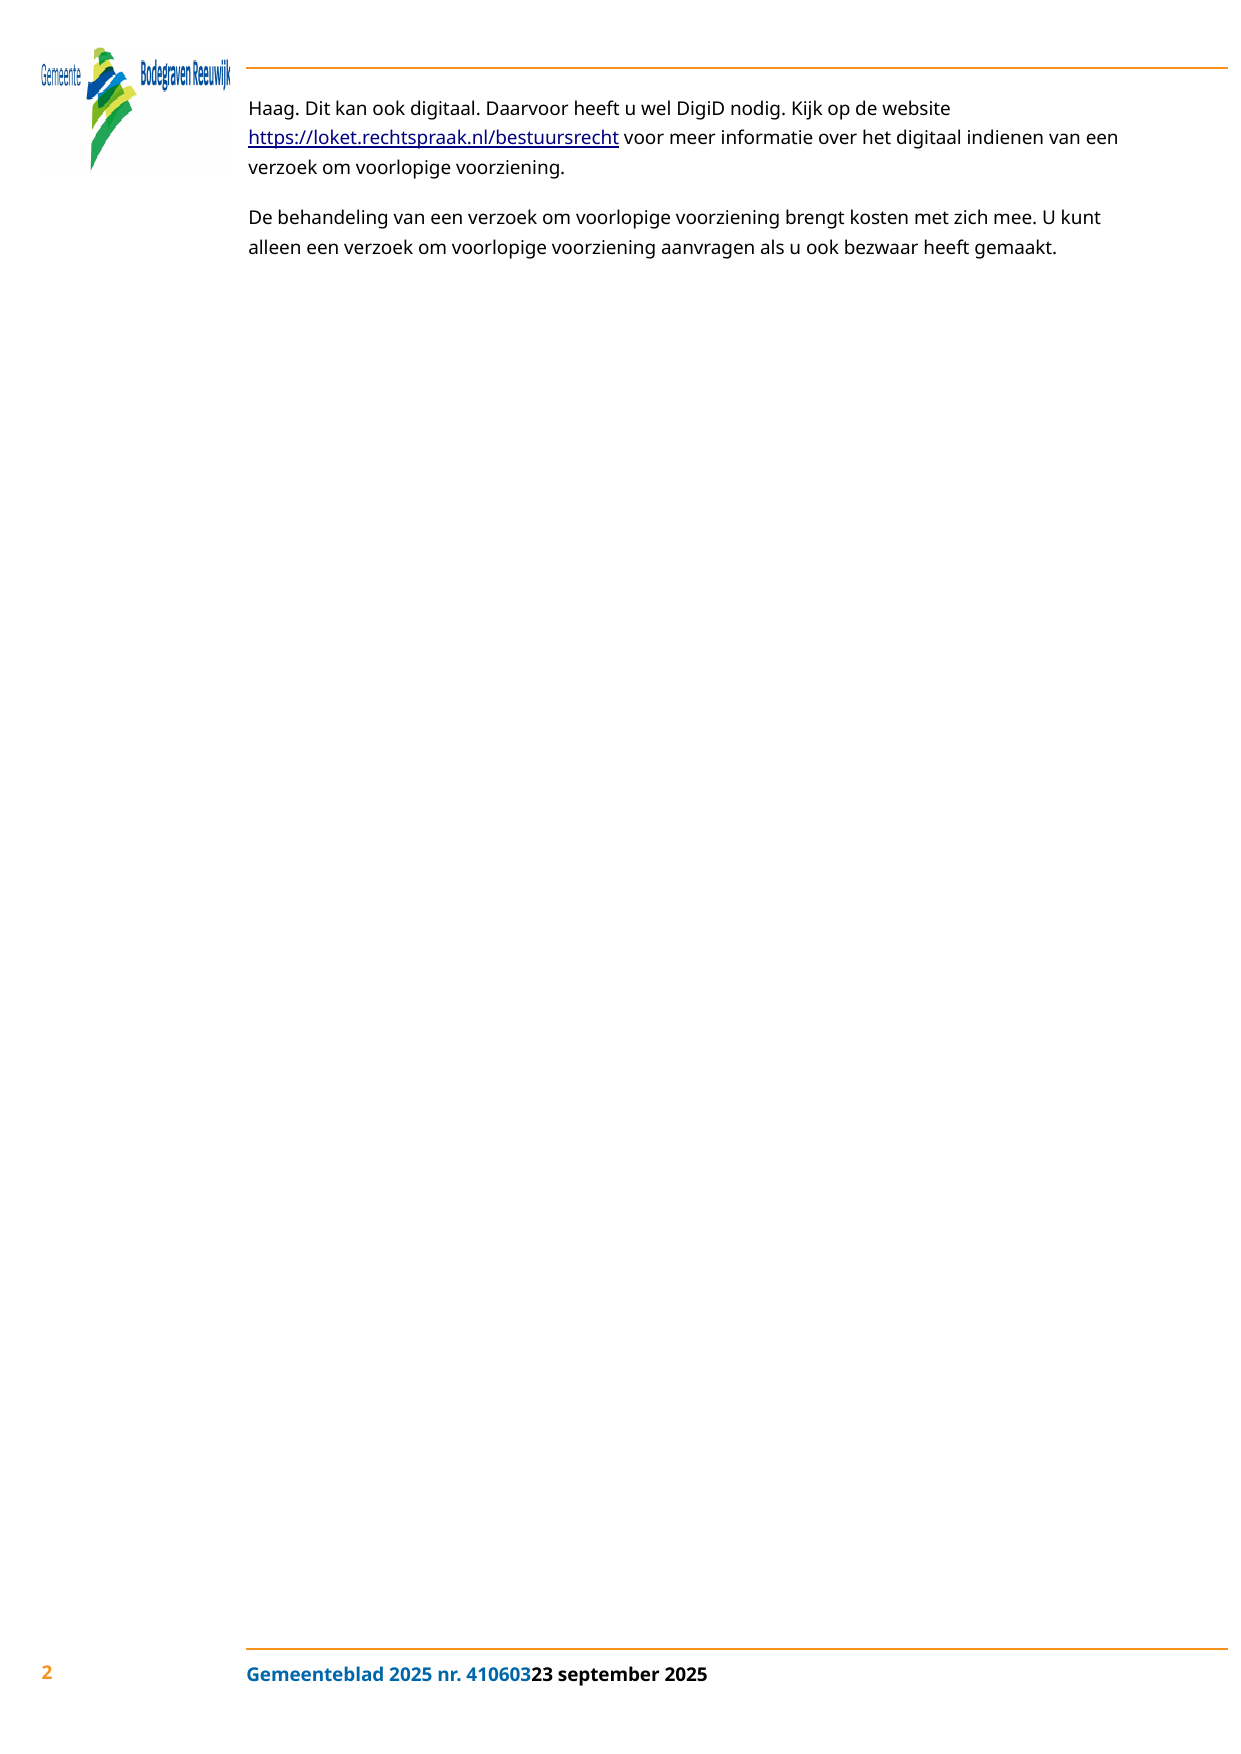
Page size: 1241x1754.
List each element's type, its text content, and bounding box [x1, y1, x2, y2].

text Haag. Dit kan ook digitaal. Daarvoor heeft u wel DigiD nodig. Kijk op de website https://loket.rechtspraak.nl/bestuursrecht voor meer informatie over het digitaal indienen van een verzoek om voorlopige voorziening. [248, 95, 1152, 180]
text De behandeling van een verzoek om voorlopige voorziening brengt kosten met zich mee. U kunt alleen een verzoek om voorlopige voorziening aanvragen als u ook bezwaar heeft gemaakt. [248, 204, 1152, 260]
picture [41, 47, 231, 172]
